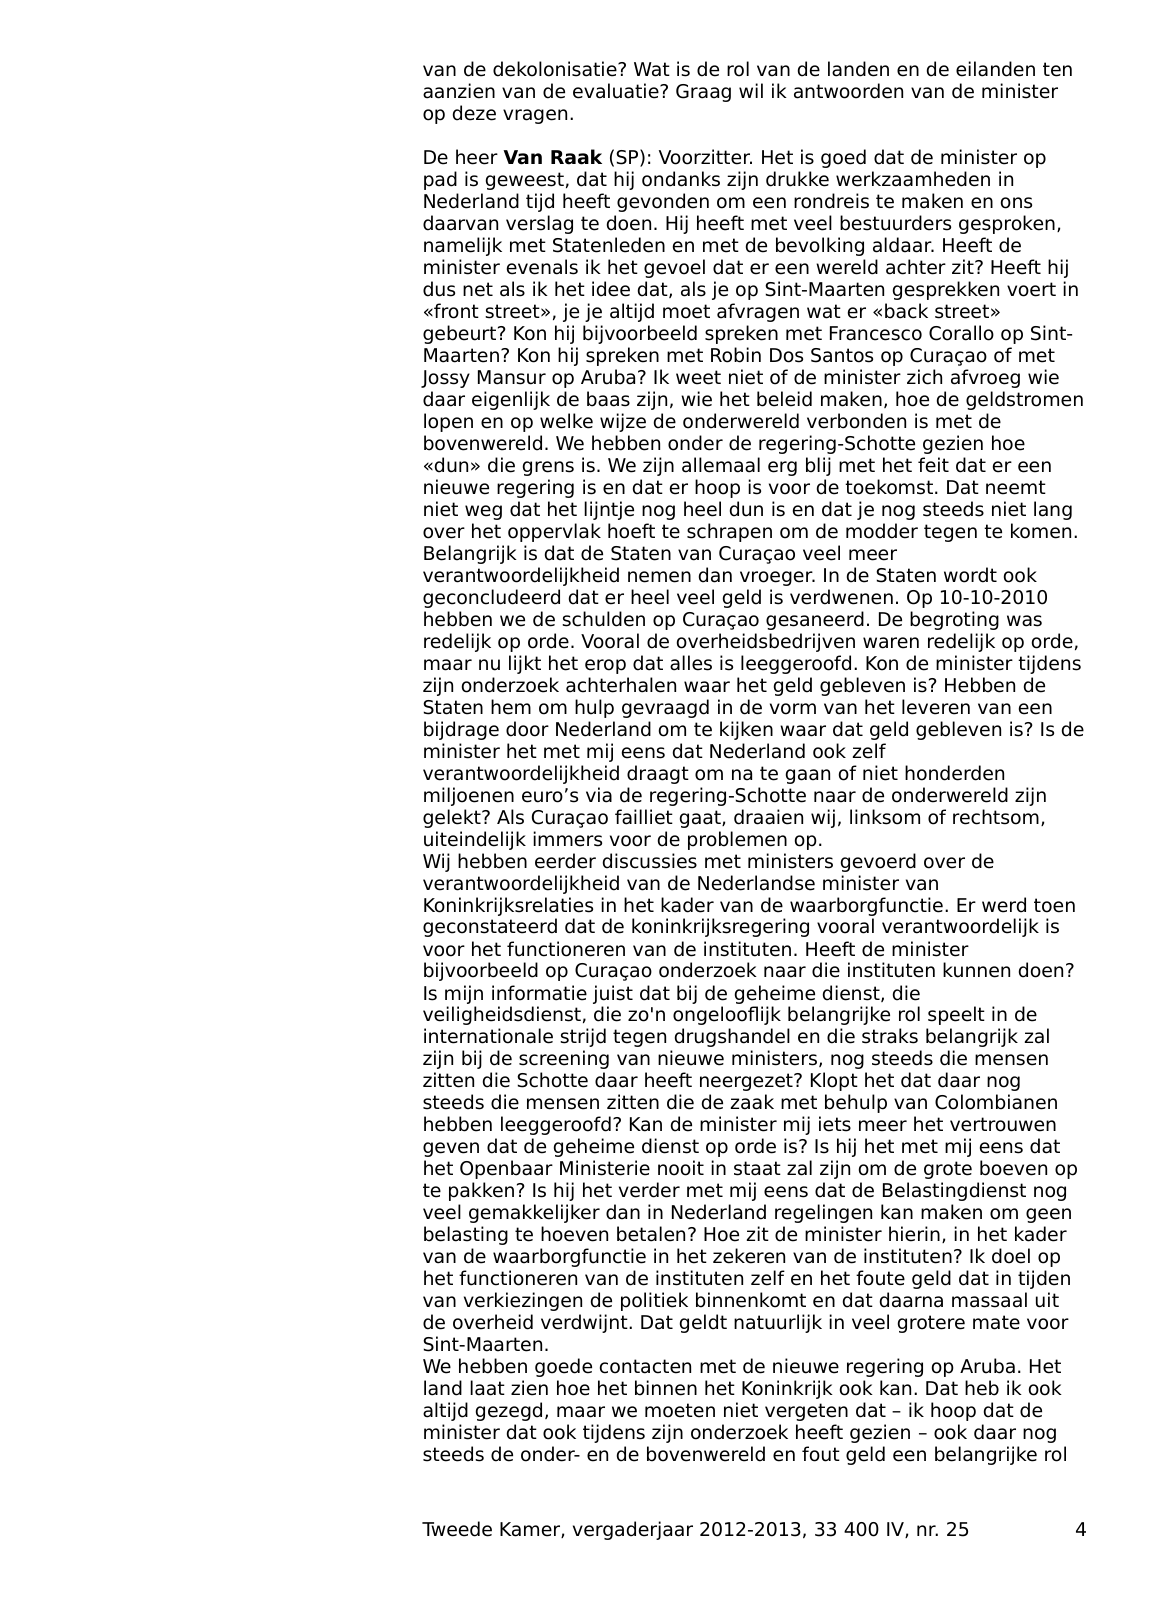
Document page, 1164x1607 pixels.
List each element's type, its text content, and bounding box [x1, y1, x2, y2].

text De heer Van Raak (SP): Voorzitter. Het is goed dat de minister op pad is geweest, dat hij ondanks zijn drukke werkzaamheden in Nederland tijd heeft gevonden om een rondreis te maken en ons daarvan verslag te doen. Hij heeft met veel bestuurders gesproken, namelijk met Statenleden en met de bevolking aldaar. Heeft de minister evenals ik het gevoel dat er een wereld achter zit? Heeft hij dus net als ik het idee dat, als je op Sint-Maarten gesprekken voert in «front street», je je altijd moet afvragen wat er «back street» gebeurt? Kon hij bijvoorbeeld spreken met Francesco Corallo op Sint-Maarten? Kon hij spreken met Robin Dos Santos op Curaçao of met Jossy Mansur op Aruba? Ik weet niet of de minister zich afvroeg wie daar eigenlijk de baas zijn, wie het beleid maken, hoe de geldstromen lopen en op welke wijze de onderwereld verbonden is met de bovenwereld. We hebben onder de regering-Schotte gezien hoe «dun» die grens is. We zijn allemaal erg blij met het feit dat er een nieuwe regering is en dat er hoop is voor de toekomst. Dat neemt niet weg dat het lijntje nog heel dun is en dat je nog steeds niet lang over het oppervlak hoeft te schrapen om de modder tegen te komen. [422, 147, 1087, 543]
text van de dekolonisatie? Wat is de rol van de landen en de eilanden ten aanzien van de evaluatie? Graag wil ik antwoorden van de minister op deze vragen. [422, 59, 1087, 125]
text Wij hebben eerder discussies met ministers gevoerd over de verantwoordelijkheid van de Nederlandse minister van Koninkrijksrelaties in het kader van de waarborgfunctie. Er werd toen geconstateerd dat de koninkrijksregering vooral verantwoordelijk is voor het functioneren van de instituten. Heeft de minister bijvoorbeeld op Curaçao onderzoek naar die instituten kunnen doen? Is mijn informatie juist dat bij de geheime dienst, die veiligheidsdienst, die zo'n ongelooflijk belangrijke rol speelt in de internationale strijd tegen drugshandel en die straks belangrijk zal zijn bij de screening van nieuwe ministers, nog steeds die mensen zitten die Schotte daar heeft neergezet? Klopt het dat daar nog steeds die mensen zitten die de zaak met behulp van Colombianen hebben leeggeroofd? Kan de minister mij iets meer het vertrouwen geven dat de geheime dienst op orde is? Is hij het met mij eens dat het Openbaar Ministerie nooit in staat zal zijn om de grote boeven op te pakken? Is hij het verder met mij eens dat de Belastingdienst nog veel gemakkelijker dan in Nederland regelingen kan maken om geen belasting te hoeven betalen? Hoe zit de minister hierin, in het kader van de waarborgfunctie in het zekeren van de instituten? Ik doel op het functioneren van de instituten zelf en het foute geld dat in tijden van verkiezingen de politiek binnenkomt en dat daarna massaal uit de overheid verdwijnt. Dat geldt natuurlijk in veel grotere mate voor Sint-Maarten. [422, 851, 1087, 1356]
text We hebben goede contacten met de nieuwe regering op Aruba. Het land laat zien hoe het binnen het Koninkrijk ook kan. Dat heb ik ook altijd gezegd, maar we moeten niet vergeten dat – ik hoop dat de minister dat ook tijdens zijn onderzoek heeft gezien – ook daar nog steeds de onder- en de bovenwereld en fout geld een belangrijke rol [422, 1356, 1087, 1466]
text Belangrijk is dat de Staten van Curaçao veel meer verantwoordelijkheid nemen dan vroeger. In de Staten wordt ook geconcludeerd dat er heel veel geld is verdwenen. Op 10-10-2010 hebben we de schulden op Curaçao gesaneerd. De begroting was redelijk op orde. Vooral de overheidsbedrijven waren redelijk op orde, maar nu lijkt het erop dat alles is leeggeroofd. Kon de minister tijdens zijn onderzoek achterhalen waar het geld gebleven is? Hebben de Staten hem om hulp gevraagd in de vorm van het leveren van een bijdrage door Nederland om te kijken waar dat geld gebleven is? Is de minister het met mij eens dat Nederland ook zelf verantwoordelijkheid draagt om na te gaan of niet honderden miljoenen euro’s via de regering-Schotte naar de onderwereld zijn gelekt? Als Curaçao failliet gaat, draaien wij, linksom of rechtsom, uiteindelijk immers voor de problemen op. [422, 543, 1087, 851]
